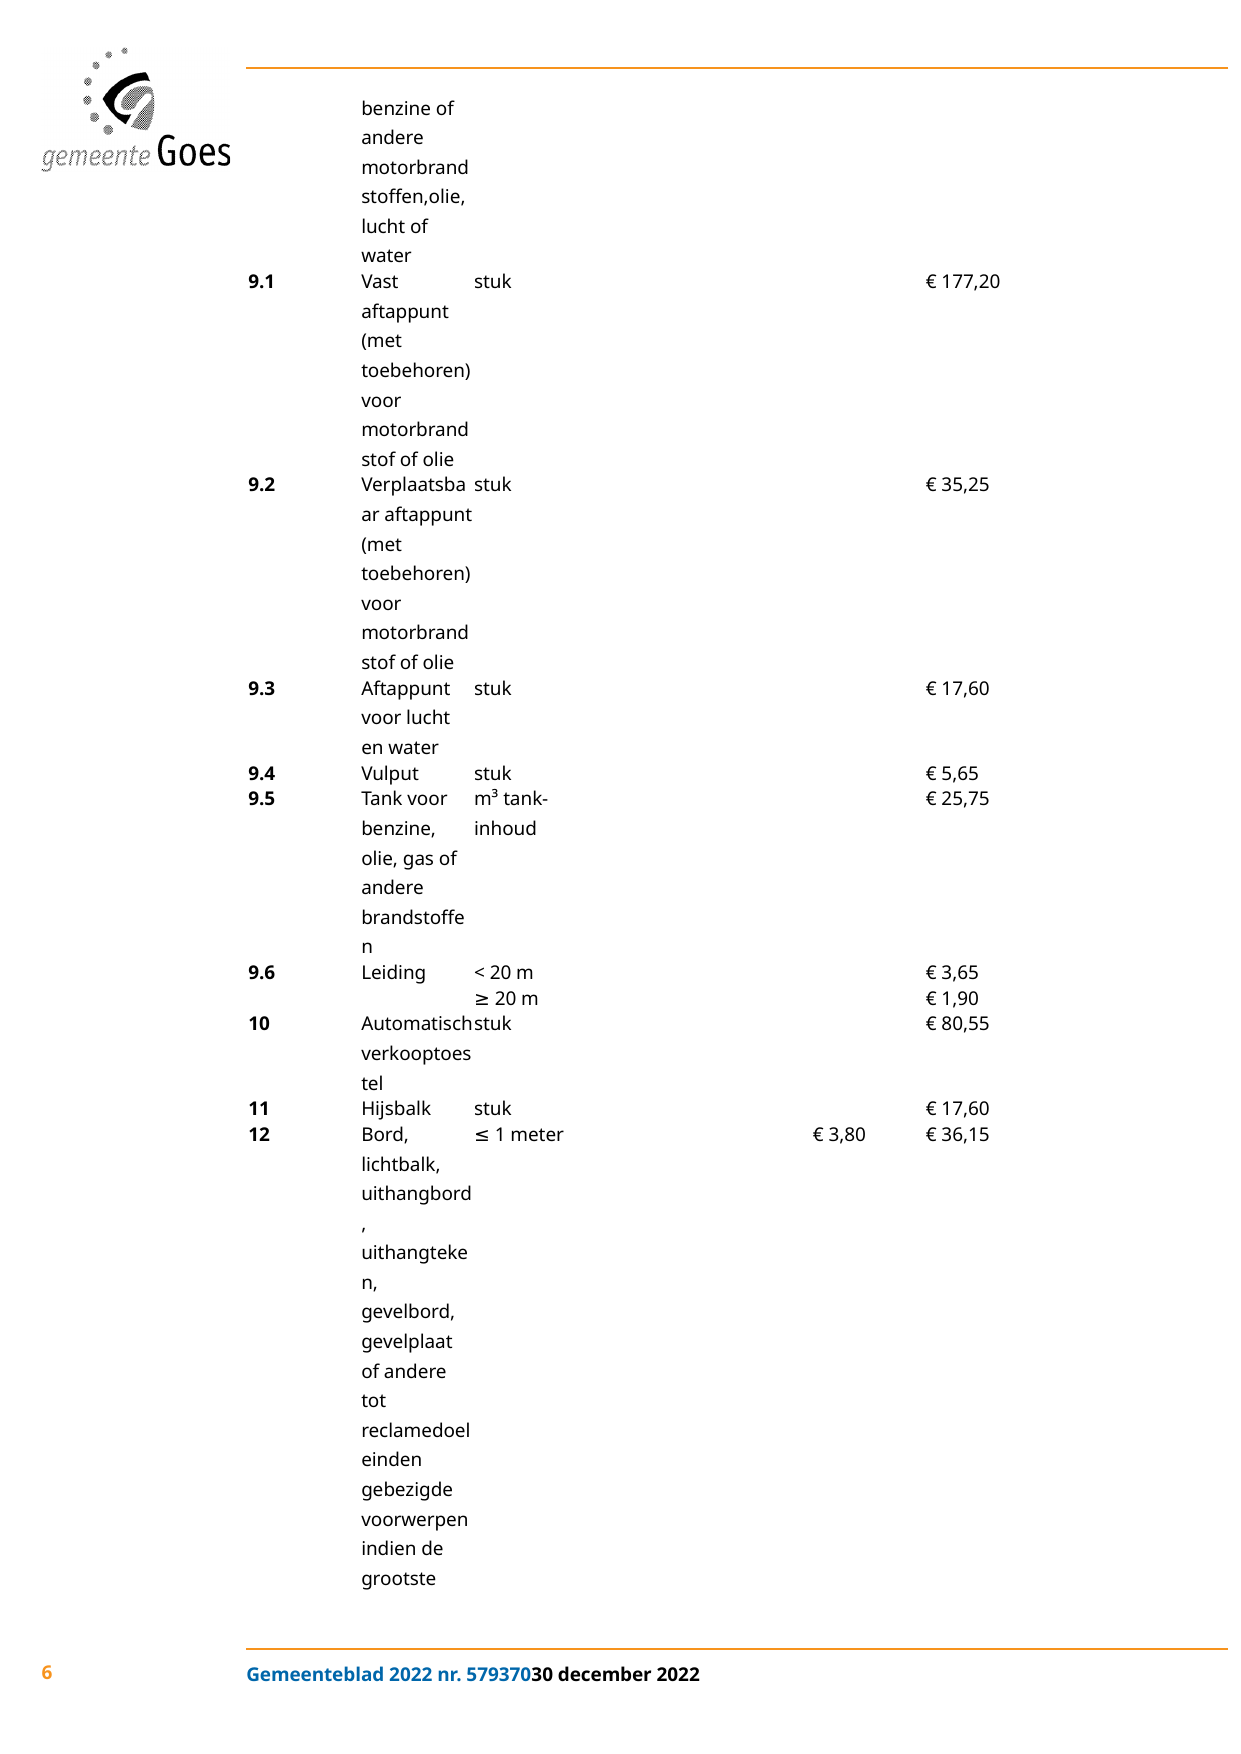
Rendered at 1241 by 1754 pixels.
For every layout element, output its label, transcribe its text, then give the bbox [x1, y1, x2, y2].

table_cell [813, 959, 926, 1011]
table_cell [700, 95, 813, 268]
table_cell Tank voor benzine, olie, gas of andere brandstoffen [361, 786, 474, 959]
table_cell ≤ 1 meter [474, 1121, 587, 1591]
table_cell € 80,55 [926, 1011, 1038, 1096]
table_cell benzine of andere motorbrandstoffen,olie, lucht of water [361, 95, 474, 268]
table_cell [700, 760, 813, 786]
table_cell 9.6 [248, 959, 361, 1011]
table_cell Verplaatsbaar aftappunt (met toebehoren) voor motorbrandstof of olie [361, 472, 474, 675]
table_cell [587, 1096, 700, 1121]
table_cell Vulput [361, 760, 474, 786]
table_cell [587, 675, 700, 760]
table_cell 9.4 [248, 760, 361, 786]
table_cell [813, 675, 926, 760]
table_cell Aftappunt voor lucht en water [361, 675, 474, 760]
table_cell [700, 269, 813, 472]
table_cell [813, 269, 926, 472]
table_cell [813, 95, 926, 268]
table_cell Leiding [361, 959, 474, 1011]
table_cell stuk [474, 1096, 587, 1121]
table_cell € 35,25 [926, 472, 1038, 675]
table_cell [813, 1011, 926, 1096]
table_cell [474, 95, 587, 268]
table_cell [700, 786, 813, 959]
table_cell € 17,60 [926, 675, 1038, 760]
table_cell stuk [474, 675, 587, 760]
table_cell Hijsbalk [361, 1096, 474, 1121]
table_cell Vast aftappunt (met toebehoren) voor motorbrandstof of olie [361, 269, 474, 472]
table_cell [587, 1011, 700, 1096]
table_cell 9.1 [248, 269, 361, 472]
table_cell stuk [474, 269, 587, 472]
table_cell [587, 786, 700, 959]
table_cell [700, 675, 813, 760]
table_cell 9.2 [248, 472, 361, 675]
table_cell 12 [248, 1121, 361, 1591]
table_cell [700, 959, 813, 1011]
table_cell € 17,60 [926, 1096, 1038, 1121]
table_cell Automatisch verkooptoestel [361, 1011, 474, 1096]
table_cell [813, 760, 926, 786]
table_cell [813, 472, 926, 675]
table_cell 10 [248, 1011, 361, 1096]
table_cell € 5,65 [926, 760, 1038, 786]
table_cell € 3,80 [813, 1121, 926, 1591]
table_cell 11 [248, 1096, 361, 1121]
table_cell € 36,15 [926, 1121, 1038, 1591]
table_cell [248, 95, 361, 268]
table_cell < 20 m [474, 959, 587, 985]
table_cell 9.3 [248, 675, 361, 760]
table_cell [813, 786, 926, 959]
table_cell [813, 1096, 926, 1121]
table_cell [700, 472, 813, 675]
table_cell [700, 1121, 813, 1591]
table_cell [587, 95, 700, 268]
table_cell € 1,90 [926, 985, 1038, 1011]
table_cell m³ tank-inhoud [474, 786, 587, 959]
table_cell [587, 269, 700, 472]
table_cell [587, 472, 700, 675]
table_cell 9.5 [248, 786, 361, 959]
table_cell [926, 95, 1038, 268]
table_cell [587, 959, 700, 1011]
table_cell € 3,65 [926, 959, 1038, 985]
table_cell stuk [474, 472, 587, 675]
table_cell [700, 1011, 813, 1096]
table_cell stuk [474, 760, 587, 786]
table_cell € 177,20 [926, 269, 1038, 472]
table_cell [700, 1096, 813, 1121]
table_cell € 25,75 [926, 786, 1038, 959]
table_cell [587, 1121, 700, 1591]
table_cell ≥ 20 m [474, 985, 587, 1011]
table_cell Bord, lichtbalk, uithangbord, uithangteken, gevelbord, gevelplaat of andere tot reclamedoeleinden gebezigde voorwerpen indien de grootste [361, 1121, 474, 1591]
table_cell stuk [474, 1011, 587, 1096]
picture [41, 47, 231, 172]
table_cell [587, 760, 700, 786]
